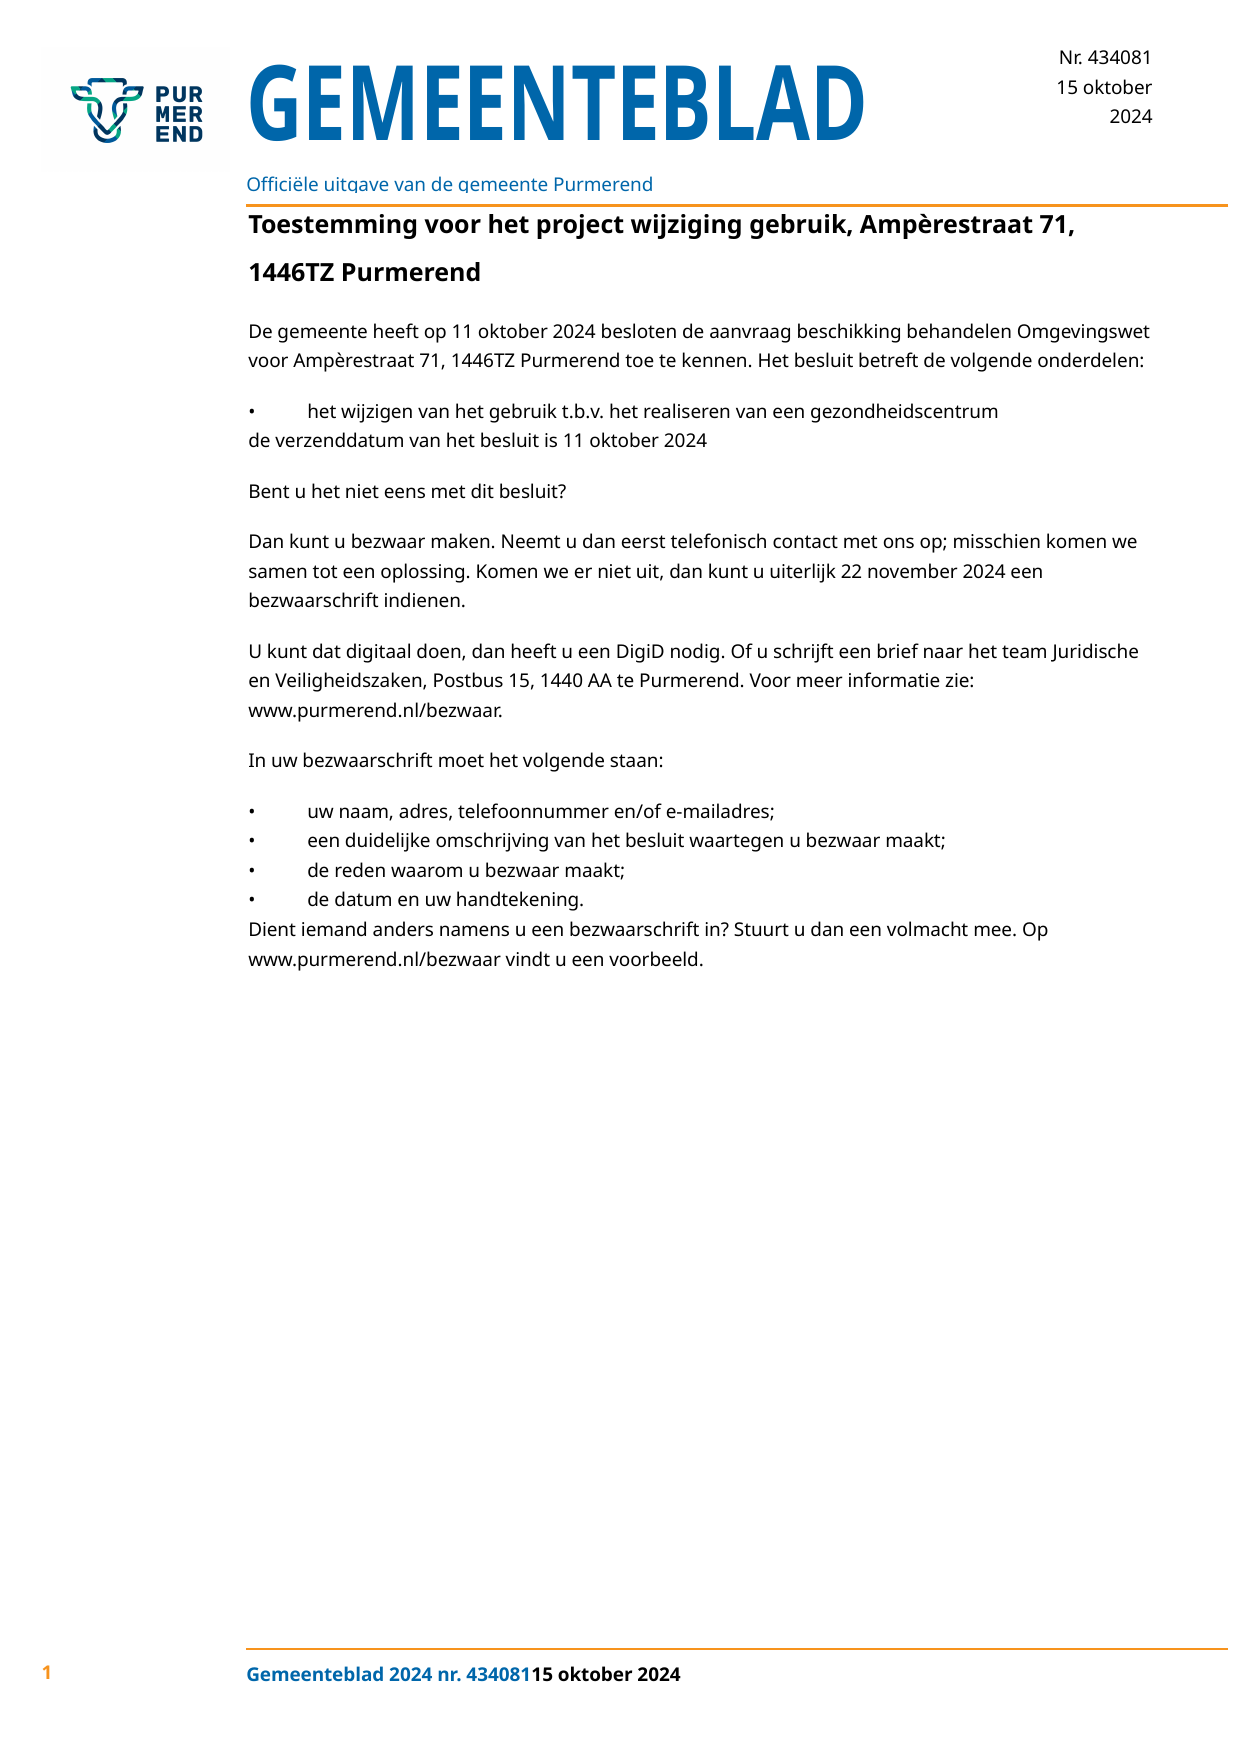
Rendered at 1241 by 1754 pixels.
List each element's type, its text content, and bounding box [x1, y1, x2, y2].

list het wijzigen van het gebruik t.b.v. het realiseren van een gezondheidscentrum [248, 398, 1152, 424]
list de datum en uw handtekening. [248, 887, 1152, 912]
text Bent u het niet eens met dit besluit? [248, 478, 1152, 504]
text In uw bezwaarschrift moet het volgende staan: [248, 747, 1152, 773]
list uw naam, adres, telefoonnummer en/of e-mailadres; [248, 798, 1152, 824]
text De gemeente heeft op 11 oktober 2024 besloten de aanvraag beschikking behandelen Omgevingswet voor Ampèrestraat 71, 1446TZ Purmerend toe te kennen. Het besluit betreft de volgende onderdelen: [248, 318, 1152, 373]
text Toestemming voor het project wijziging gebruik, Ampèrestraat 71, 1446TZ Purmerend [248, 207, 1152, 288]
text Dient iemand anders namens u een bezwaarschrift in? Stuurt u dan een volmacht mee. Op www.purmerend.nl/bezwaar vindt u een voorbeeld. [248, 916, 1152, 972]
text Dan kunt u bezwaar maken. Neemt u dan eerst telefonisch contact met ons op; misschien komen we samen tot een oplossing. Komen we er niet uit, dan kunt u uiterlijk 22 november 2024 een bezwaarschrift indienen. [248, 528, 1152, 613]
list een duidelijke omschrijving van het besluit waartegen u bezwaar maakt; [248, 827, 1152, 853]
text de verzenddatum van het besluit is 11 oktober 2024 [248, 427, 1152, 453]
list de reden waarom u bezwaar maakt; [248, 857, 1152, 883]
picture [41, 47, 231, 172]
text U kunt dat digitaal doen, dan heeft u een DigiD nodig. Of u schrijft een brief naar het team Juridische en Veiligheidszaken, Postbus 15, 1440 AA te Purmerend. Voor meer informatie zie: www.purmerend.nl/bezwaar. [248, 638, 1152, 723]
